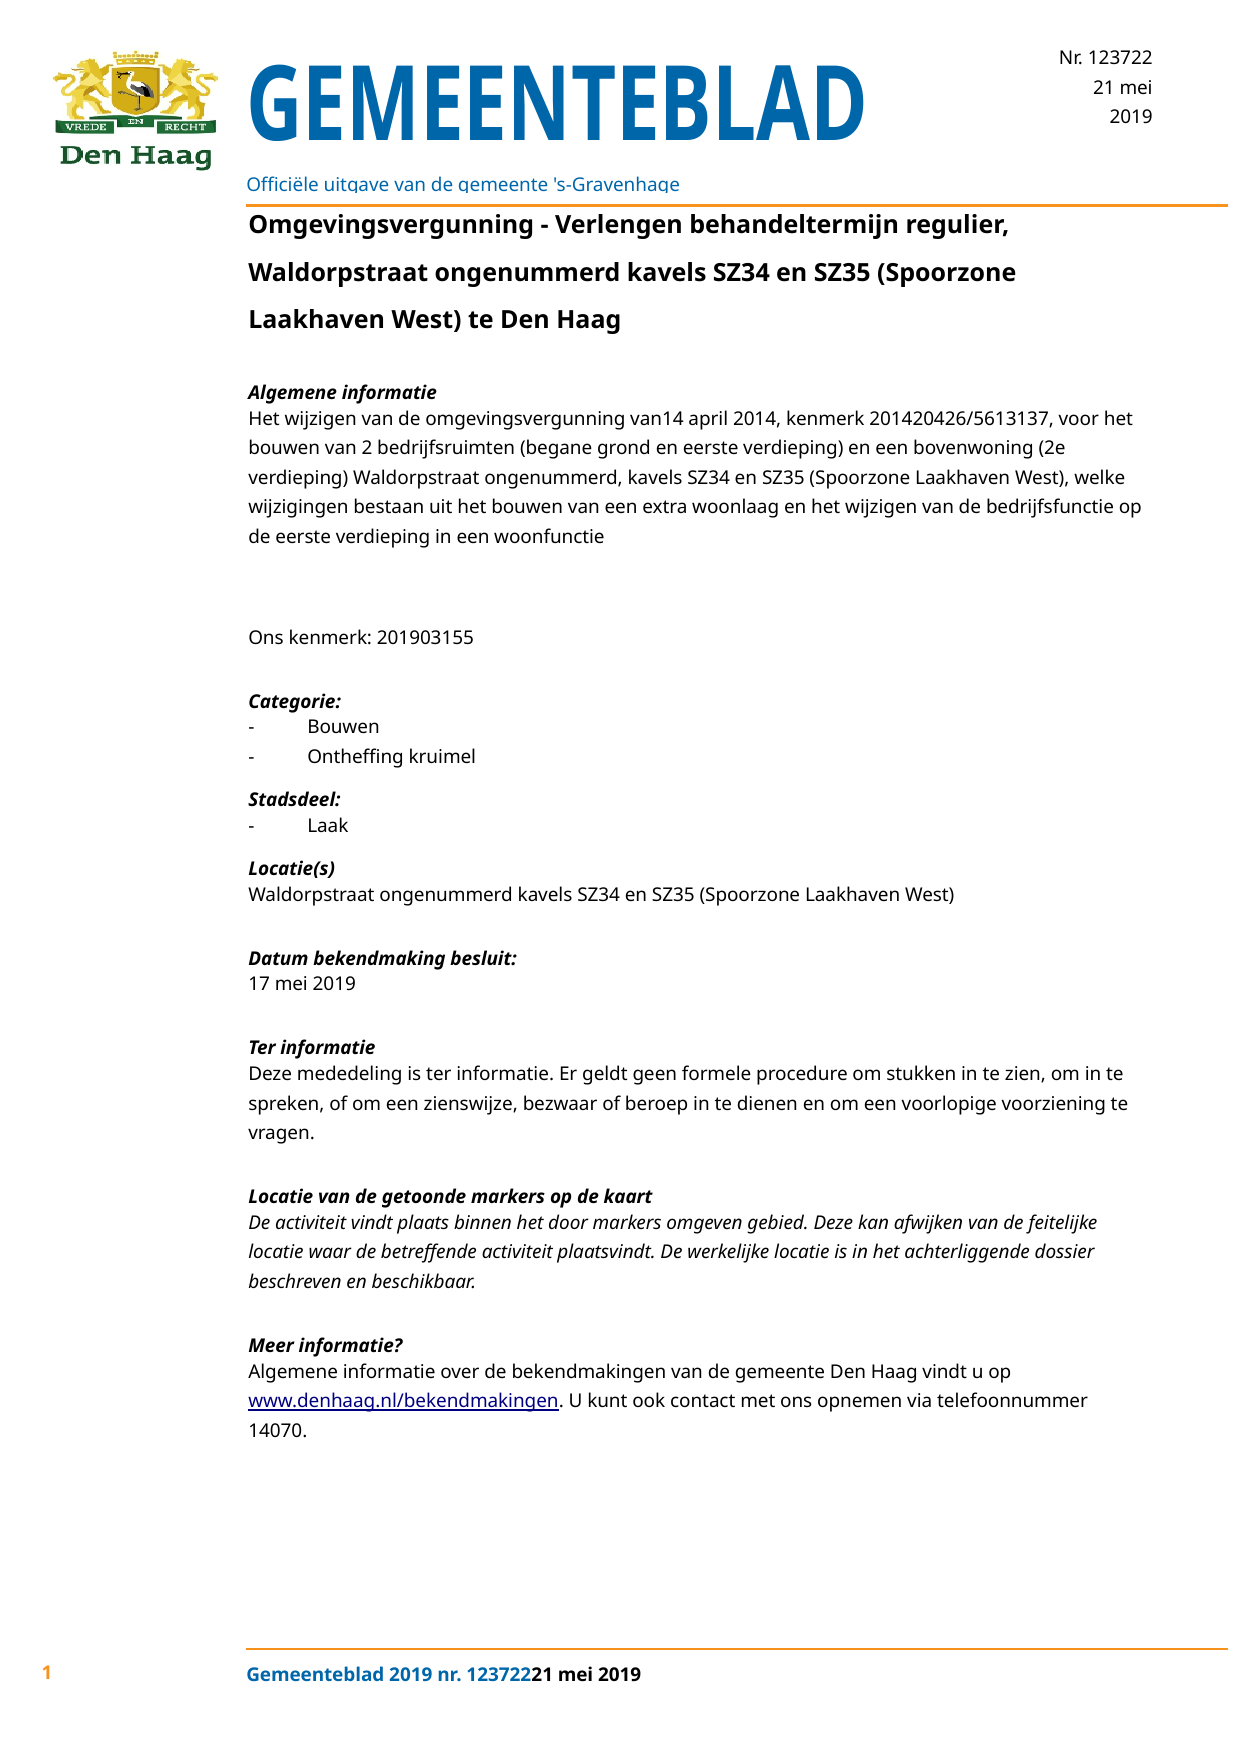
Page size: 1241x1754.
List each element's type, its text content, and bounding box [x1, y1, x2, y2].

text 17 mei 2019 [248, 971, 1152, 996]
text Datum bekendmaking besluit: [248, 945, 1152, 971]
text Stadsdeel: [248, 786, 1152, 812]
text Locatie(s) [248, 855, 1152, 881]
text Deze mededeling is ter informatie. Er geldt geen formele procedure om stukken in te zien, om in te spreken, of om een zienswijze, bezwaar of beroep in te dienen en om een voorlopige voorziening te vragen. [248, 1060, 1152, 1145]
picture [41, 47, 231, 172]
list Bouwen [248, 714, 1152, 739]
text Waldorpstraat ongenummerd kavels SZ34 en SZ35 (Spoorzone Laakhaven West) [248, 881, 1152, 907]
text Omgevingsvergunning - Verlengen behandeltermijn regulier, Waldorpstraat ongenummerd kavels SZ34 en SZ35 (Spoorzone Laakhaven West) te Den Haag [248, 207, 1152, 336]
text Ter informatie [248, 1034, 1152, 1060]
text Meer informatie? [248, 1332, 1152, 1358]
text Ons kenmerk: 201903155 [248, 624, 1152, 650]
text Locatie van de getoonde markers op de kaart [248, 1183, 1152, 1209]
list Laak [248, 812, 1152, 838]
text Categorie: [248, 688, 1152, 714]
text Het wijzigen van de omgevingsvergunning van14 april 2014, kenmerk 201420426/5613137, voor het bouwen van 2 bedrijfsruimten (begane grond en eerste verdieping) en een bovenwoning (2e verdieping) Waldorpstraat ongenummerd, kavels SZ34 en SZ35 (Spoorzone Laakhaven West), welke wijzigingen bestaan uit het bouwen van een extra woonlaag en het wijzigen van de bedrijfsfunctie op de eerste verdieping in een woonfunctie [248, 405, 1152, 549]
text De activiteit vindt plaats binnen het door markers omgeven gebied. Deze kan afwijken van de feitelijke locatie waar de betreffende activiteit plaatsvindt. De werkelijke locatie is in het achterliggende dossier beschreven en beschikbaar. [248, 1209, 1152, 1294]
text Algemene informatie [248, 379, 1152, 405]
list Ontheffing kruimel [248, 743, 1152, 769]
text Algemene informatie over de bekendmakingen van de gemeente Den Haag vindt u op www.denhaag.nl/bekendmakingen. U kunt ook contact met ons opnemen via telefoonnummer 14070. [248, 1358, 1152, 1443]
